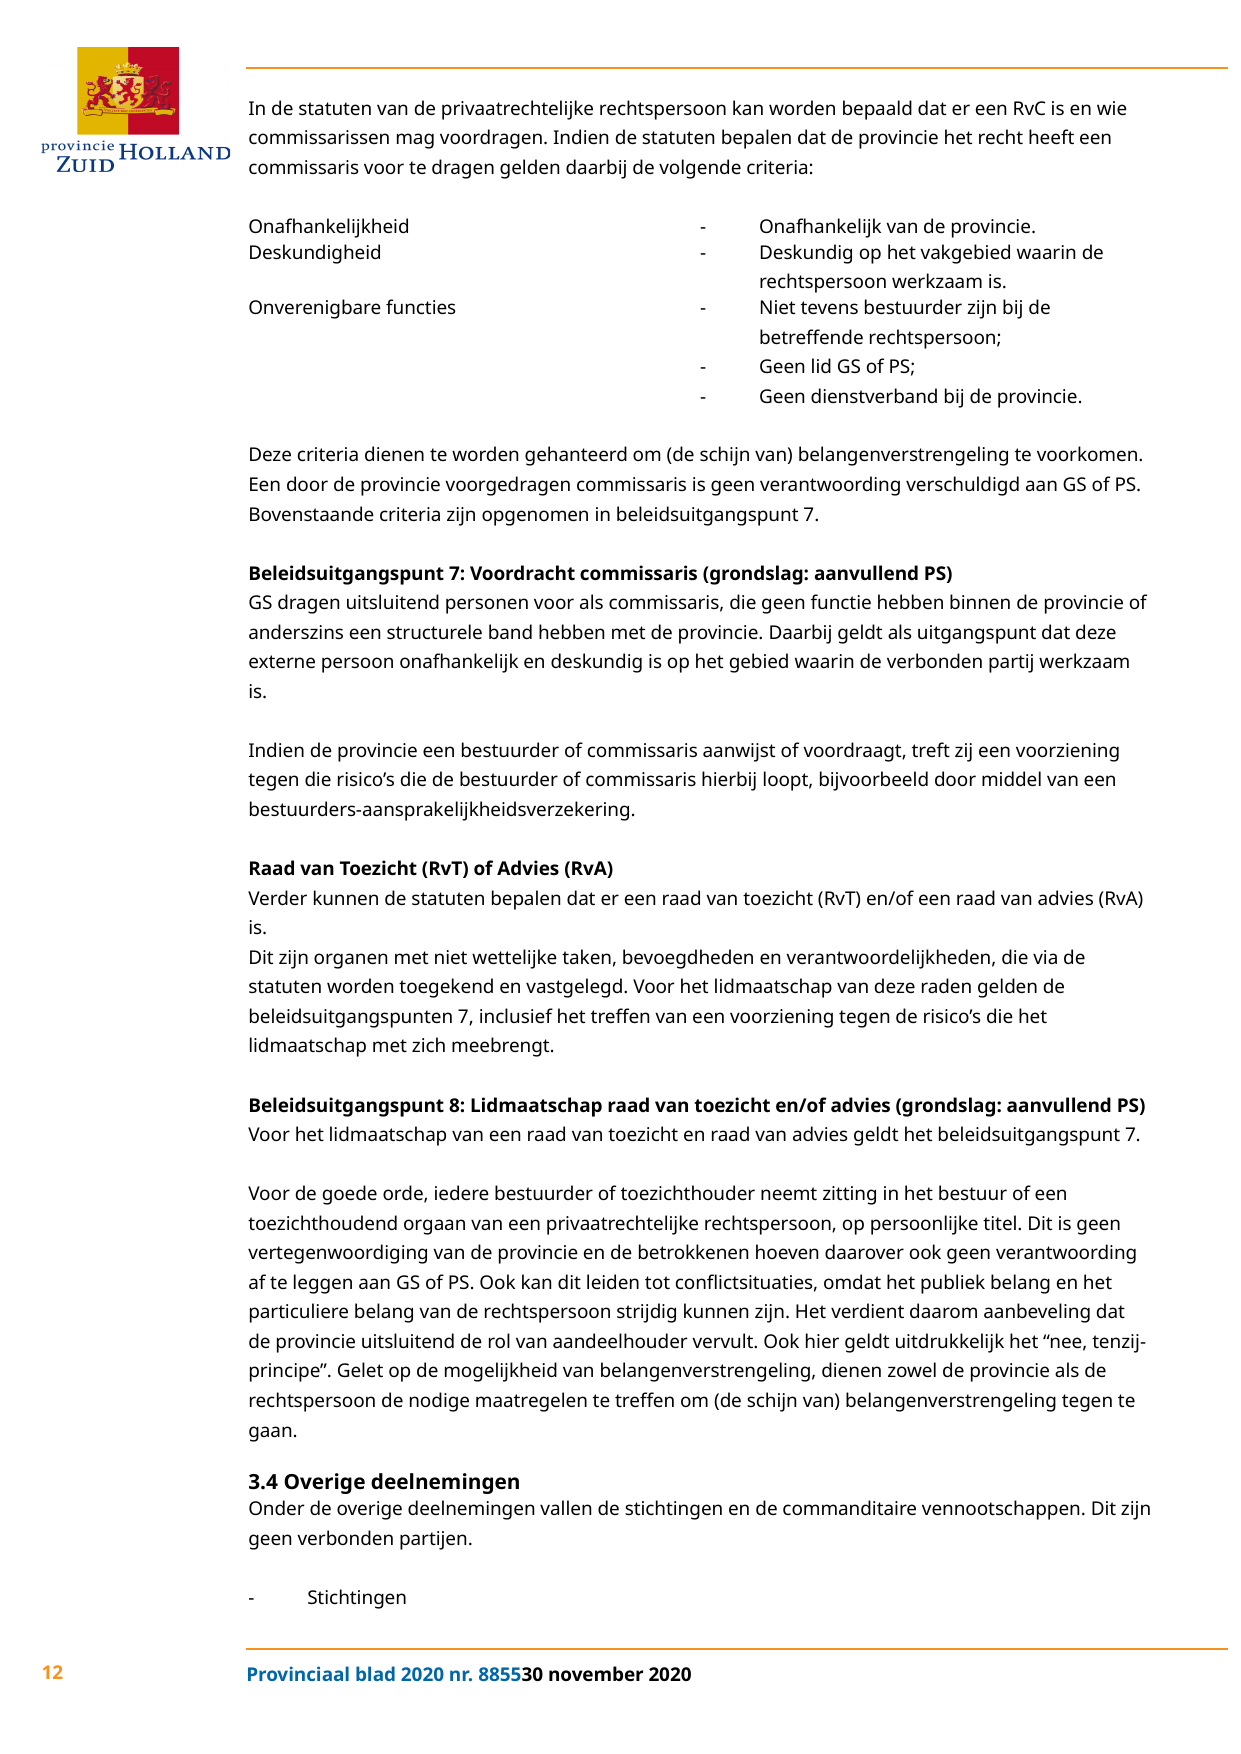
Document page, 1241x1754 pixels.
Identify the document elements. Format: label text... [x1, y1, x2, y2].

picture [41, 47, 231, 172]
table_cell Deskundig op het vakgebied waarin de rechtspersoon werkzaam is. [700, 239, 1152, 294]
text Verder kunnen de statuten bepalen dat er een raad van toezicht (RvT) en/of een raad van advies (RvA) is. [248, 885, 1152, 940]
text 3.4 Overige deelnemingen [248, 1467, 1152, 1496]
text Dit zijn organen met niet wettelijke taken, bevoegdheden en verantwoordelijkheden, die via de statuten worden toegekend en vastgelegd. Voor het lidmaatschap van deze raden gelden de beleidsuitgangspunten 7, inclusief het treffen van een voorziening tegen de risico’s die het lidmaatschap met zich meebrengt. [248, 944, 1152, 1058]
text Raad van Toezicht (RvT) of Advies (RvA) [248, 855, 1152, 881]
text In de statuten van de privaatrechtelijke rechtspersoon kan worden bepaald dat er een RvC is en wie commissarissen mag voordragen. Indien de statuten bepalen dat de provincie het recht heeft een commissaris voor te dragen gelden daarbij de volgende criteria: [248, 95, 1152, 180]
text Deze criteria dienen te worden gehanteerd om (de schijn van) belangenverstrengeling te voorkomen. Een door de provincie voorgedragen commissaris is geen verantwoording verschuldigd aan GS of PS. Bovenstaande criteria zijn opgenomen in beleidsuitgangspunt 7. [248, 442, 1152, 526]
table_header Beleidsuitgangspunt 7: Voordracht commissaris (grondslag: aanvullend PS) GS dragen uitsluitend personen voor als commissaris, die geen functie hebben binnen de provincie of anderszins een structurele band hebben met de provincie. Daarbij geldt als uitgangspunt dat deze externe persoon onafhankelijk en deskundig is op het gebied waarin de verbonden partij werkzaam is. [248, 560, 1152, 704]
text Voor de goede orde, iedere bestuurder of toezichthouder neemt zitting in het bestuur of een toezichthoudend orgaan van een privaatrechtelijke rechtspersoon, op persoonlijke titel. Dit is geen vertegenwoordiging van de provincie en de betrokkenen hoeven daarover ook geen verantwoording af te leggen aan GS of PS. Ook kan dit leiden tot conflictsituaties, omdat het publiek belang en het particuliere belang van de rechtspersoon strijdig kunnen zijn. Het verdient daarom aanbeveling dat de provincie uitsluitend de rol van aandeelhouder vervult. Ook hier geldt uitdrukkelijk het “nee, tenzij-principe”. Gelet op de mogelijkheid van belangenverstrengeling, dienen zowel de provincie als de rechtspersoon de nodige maatregelen te treffen om (de schijn van) belangenverstrengeling tegen te gaan. [248, 1180, 1152, 1442]
text Indien de provincie een bestuurder of commissaris aanwijst of voordraagt, treft zij een voorziening tegen die risico’s die de bestuurder of commissaris hierbij loopt, bijvoorbeeld door middel van een bestuurders-aansprakelijkheidsverzekering. [248, 737, 1152, 822]
table_header Onafhankelijk van de provincie. [700, 213, 1152, 239]
text Onder de overige deelnemingen vallen de stichtingen en de commanditaire vennootschappen. Dit zijn geen verbonden partijen. [248, 1496, 1152, 1551]
list Stichtingen [248, 1584, 1152, 1610]
table_header Beleidsuitgangspunt 8: Lidmaatschap raad van toezicht en/of advies (grondslag: aanvullend PS) Voor het lidmaatschap van een raad van toezicht en raad van advies geldt het beleidsuitgangspunt 7. [248, 1092, 1152, 1147]
table_header Onafhankelijkheid [248, 213, 700, 239]
table_cell Onverenigbare functies [248, 294, 700, 409]
table_cell Deskundigheid [248, 239, 700, 294]
table_cell Niet tevens bestuurder zijn bij de betreffende rechtspersoon; Geen lid GS of PS; Geen dienstverband bij de provincie. [700, 294, 1152, 409]
